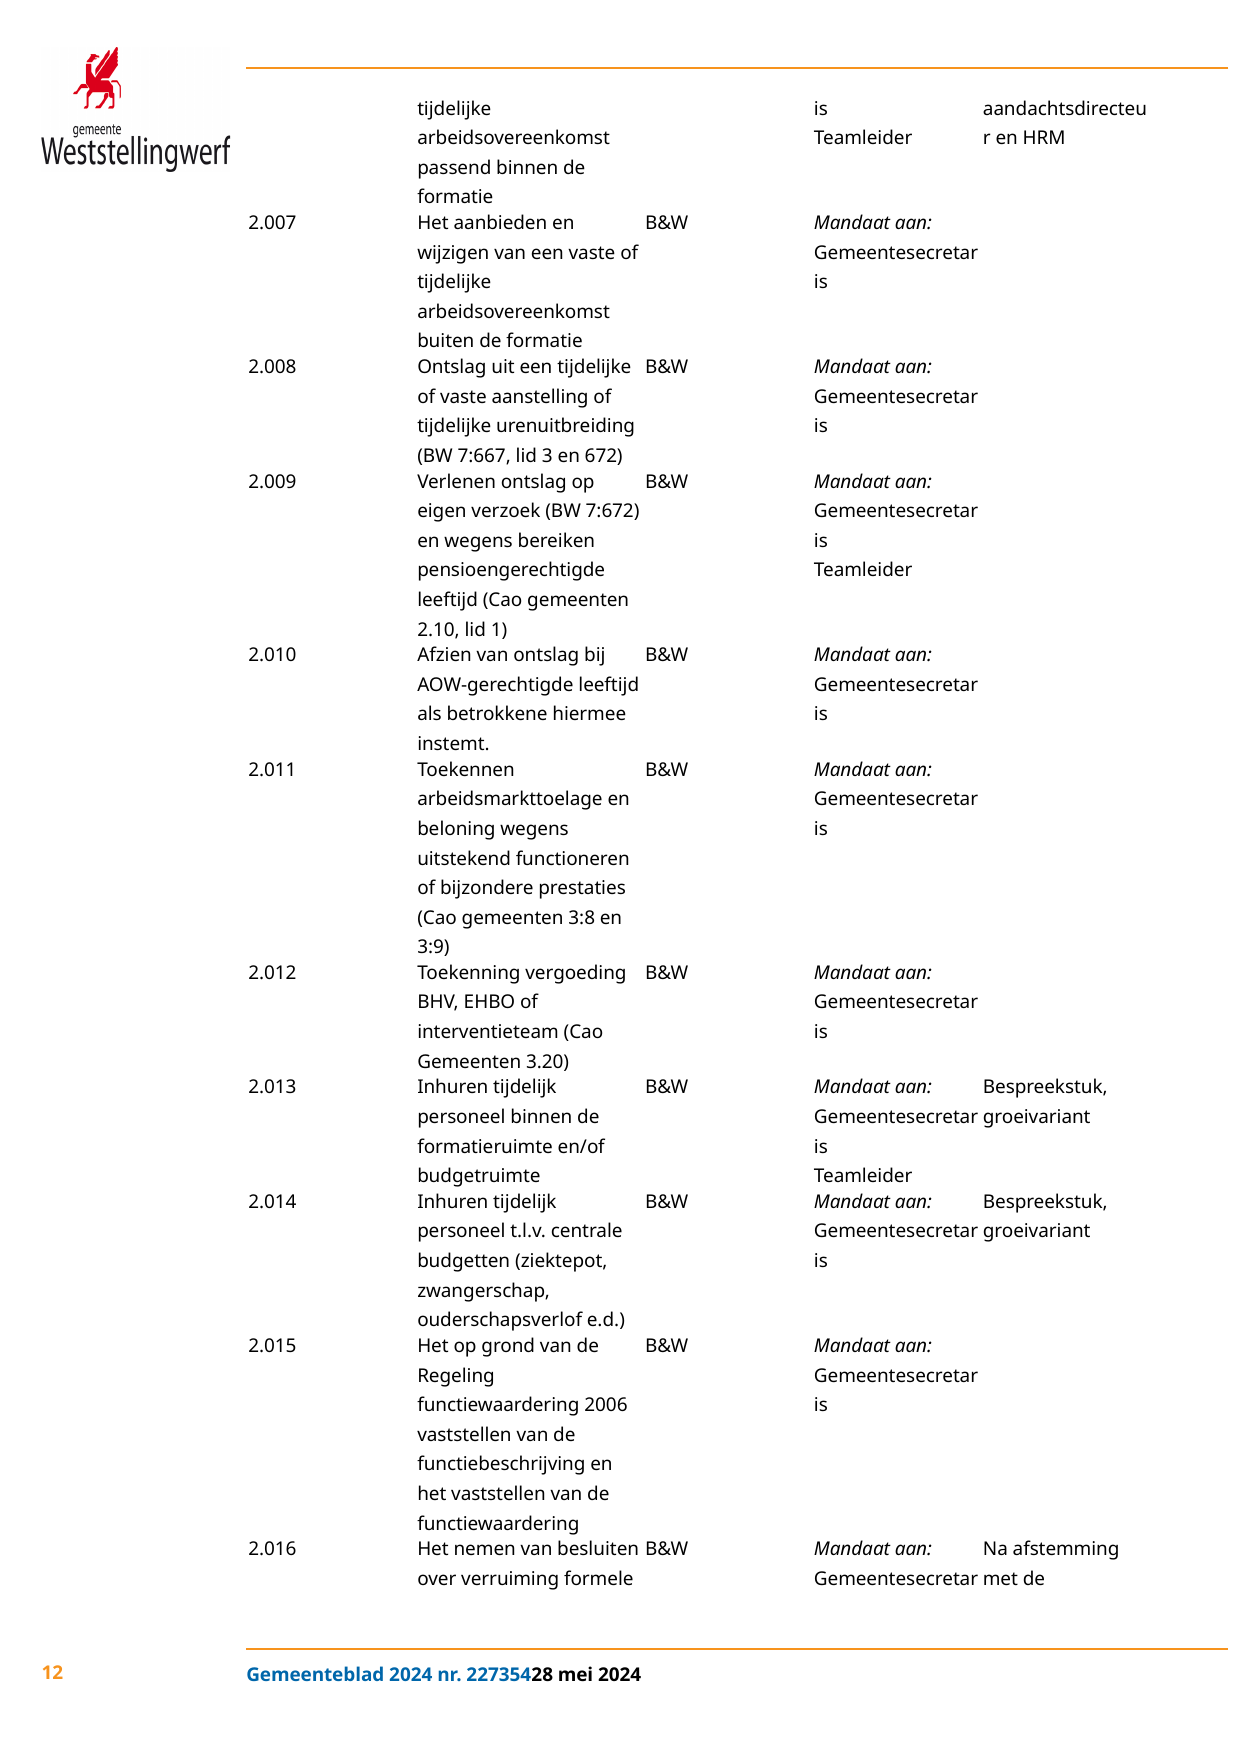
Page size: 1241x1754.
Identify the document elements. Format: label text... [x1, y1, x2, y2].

table_cell 2.015 [248, 1332, 417, 1535]
table_cell 2.014 [248, 1188, 417, 1332]
table_cell B&W [645, 756, 814, 959]
table_cell Toekenning vergoeding BHV, EHBO of interventieteam (Cao Gemeenten 3.20) [417, 959, 645, 1074]
table_cell B&W [645, 959, 814, 1074]
table_cell Na afstemming met de [983, 1535, 1152, 1591]
table_cell Mandaat aan: Gemeentesecretaris [814, 1332, 983, 1535]
table_cell Mandaat aan: Gemeentesecretaris [814, 1188, 983, 1332]
table_cell B&W [645, 641, 814, 756]
table_cell Mandaat aan: Gemeentesecretaris [814, 641, 983, 756]
table_cell [983, 209, 1152, 353]
table_cell 2.012 [248, 959, 417, 1074]
table_cell Bespreekstuk, groeivariant [983, 1074, 1152, 1188]
table_cell tijdelijke arbeidsovereenkomst passend binnen de formatie [417, 95, 645, 209]
table_cell 2.013 [248, 1074, 417, 1188]
table_cell B&W [645, 1332, 814, 1535]
table_cell [983, 1332, 1152, 1535]
table_cell 2.010 [248, 641, 417, 756]
table_cell Bespreekstuk, groeivariant [983, 1188, 1152, 1332]
table_cell Mandaat aan: Gemeentesecretaris [814, 756, 983, 959]
table_cell Mandaat aan: Gemeentesecretaris [814, 959, 983, 1074]
table_cell 2.007 [248, 209, 417, 353]
table_cell Mandaat aan: Gemeentesecretaris [814, 353, 983, 468]
table_cell is Teamleider [814, 95, 983, 209]
table_cell B&W [645, 468, 814, 641]
table_cell Mandaat aan: Gemeentesecretar [814, 1535, 983, 1591]
table_cell Het nemen van besluiten over verruiming formele [417, 1535, 645, 1591]
table_cell B&W [645, 209, 814, 353]
table_cell 2.008 [248, 353, 417, 468]
table_cell Mandaat aan: Gemeentesecretaris [814, 209, 983, 353]
table_cell [983, 641, 1152, 756]
table_cell [645, 95, 814, 209]
picture [41, 47, 231, 172]
table_cell 2.009 [248, 468, 417, 641]
table_cell Verlenen ontslag op eigen verzoek (BW 7:672) en wegens bereiken pensioengerechtigde leeftijd (Cao gemeenten 2.10, lid 1) [417, 468, 645, 641]
table_cell Toekennen arbeidsmarkttoelage en beloning wegens uitstekend functioneren of bijzondere prestaties (Cao gemeenten 3:8 en 3:9) [417, 756, 645, 959]
table_cell Inhuren tijdelijk personeel binnen de formatieruimte en/of budgetruimte [417, 1074, 645, 1188]
table_cell B&W [645, 353, 814, 468]
table_cell B&W [645, 1188, 814, 1332]
table_cell aandachtsdirecteur en HRM [983, 95, 1152, 209]
table_cell Het op grond van de Regeling functiewaardering 2006 vaststellen van de functiebeschrijving en het vaststellen van de functiewaardering [417, 1332, 645, 1535]
table_cell 2.016 [248, 1535, 417, 1591]
table_cell Ontslag uit een tijdelijke of vaste aanstelling of tijdelijke urenuitbreiding (BW 7:667, lid 3 en 672) [417, 353, 645, 468]
table_cell Mandaat aan: Gemeentesecretaris Teamleider [814, 1074, 983, 1188]
table_cell Mandaat aan: Gemeentesecretaris Teamleider [814, 468, 983, 641]
table_cell 2.011 [248, 756, 417, 959]
table_cell [248, 95, 417, 209]
table_cell B&W [645, 1535, 814, 1591]
table_cell [983, 353, 1152, 468]
table_cell [983, 756, 1152, 959]
table_cell B&W [645, 1074, 814, 1188]
table_cell Het aanbieden en wijzigen van een vaste of tijdelijke arbeidsovereenkomst buiten de formatie [417, 209, 645, 353]
table_cell [983, 959, 1152, 1074]
table_cell Afzien van ontslag bij AOW-gerechtigde leeftijd als betrokkene hiermee instemt. [417, 641, 645, 756]
table_cell Inhuren tijdelijk personeel t.l.v. centrale budgetten (ziektepot, zwangerschap, ouderschapsverlof e.d.) [417, 1188, 645, 1332]
table_cell [983, 468, 1152, 641]
